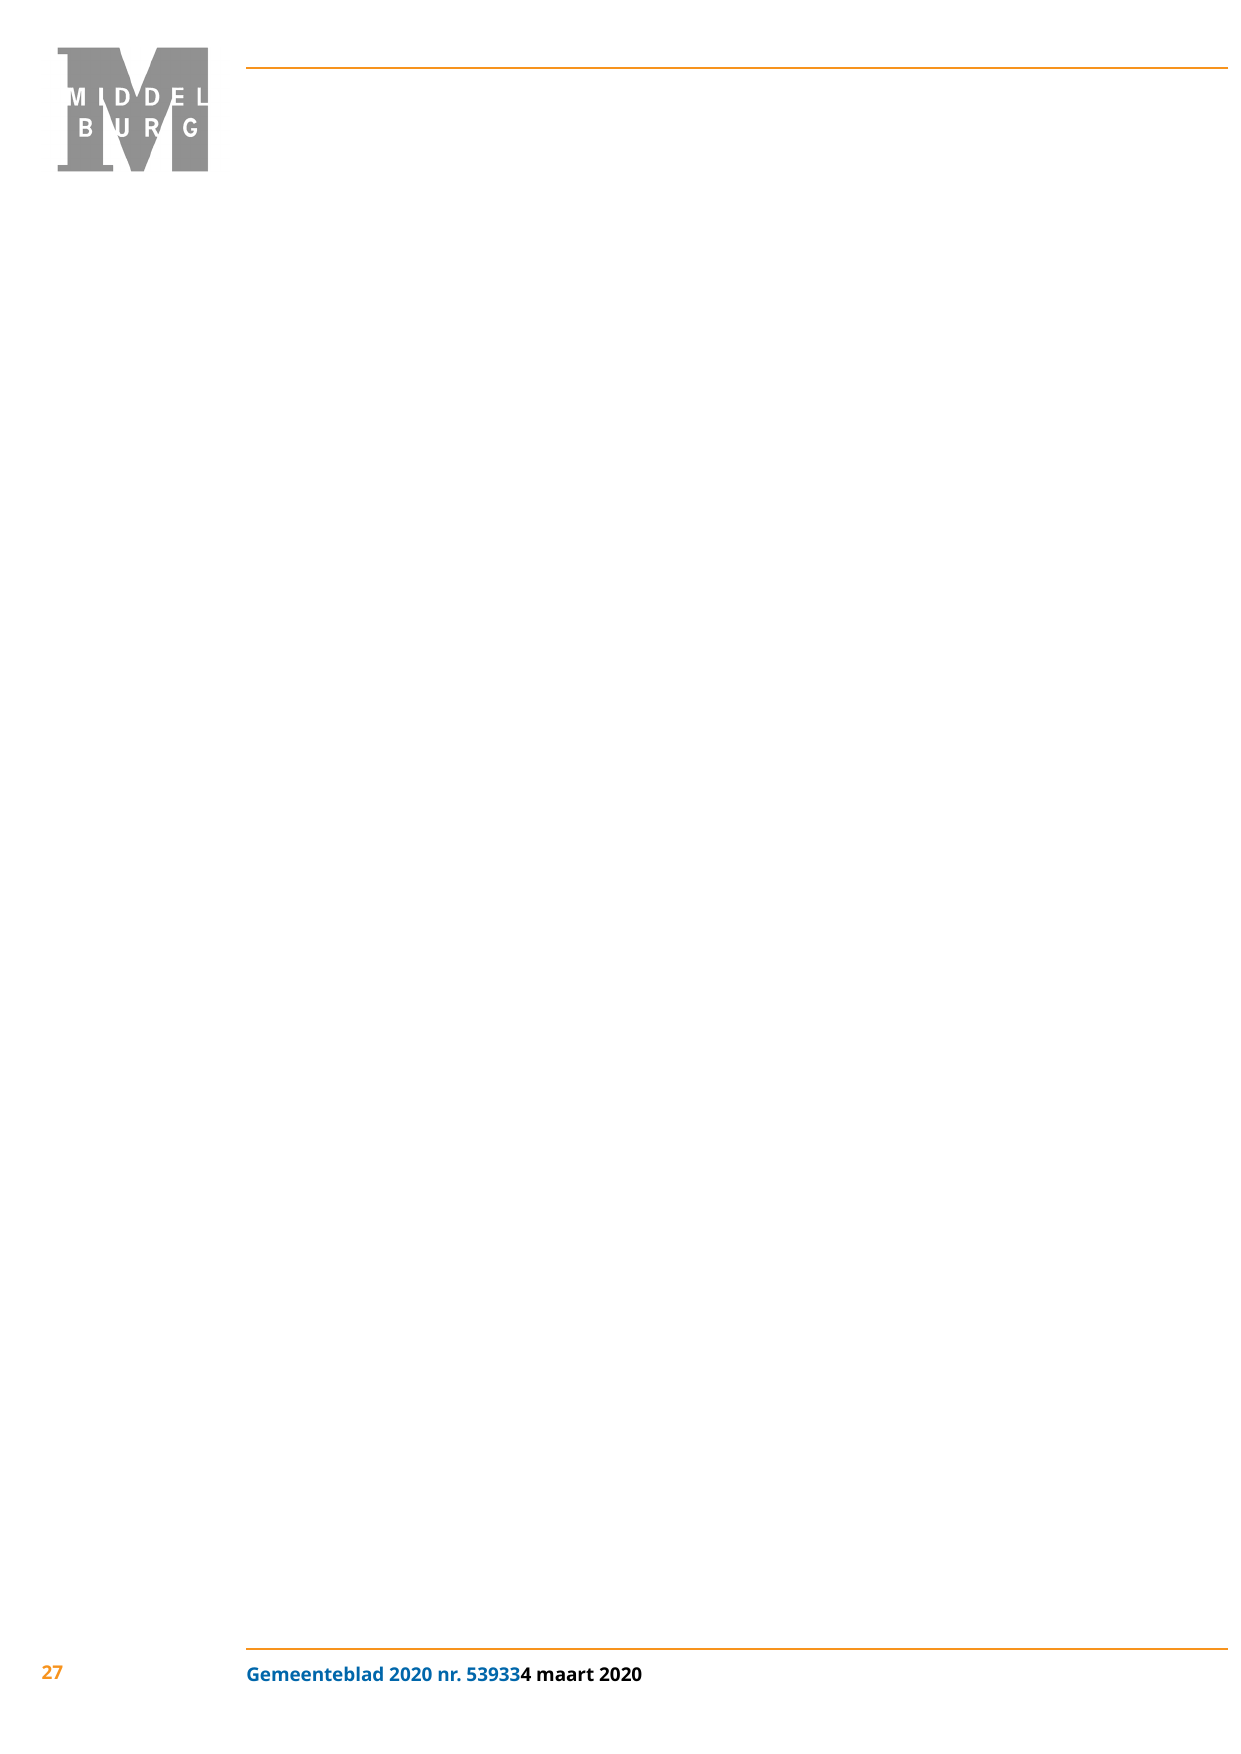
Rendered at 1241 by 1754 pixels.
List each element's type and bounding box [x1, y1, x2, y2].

picture [41, 47, 231, 172]
